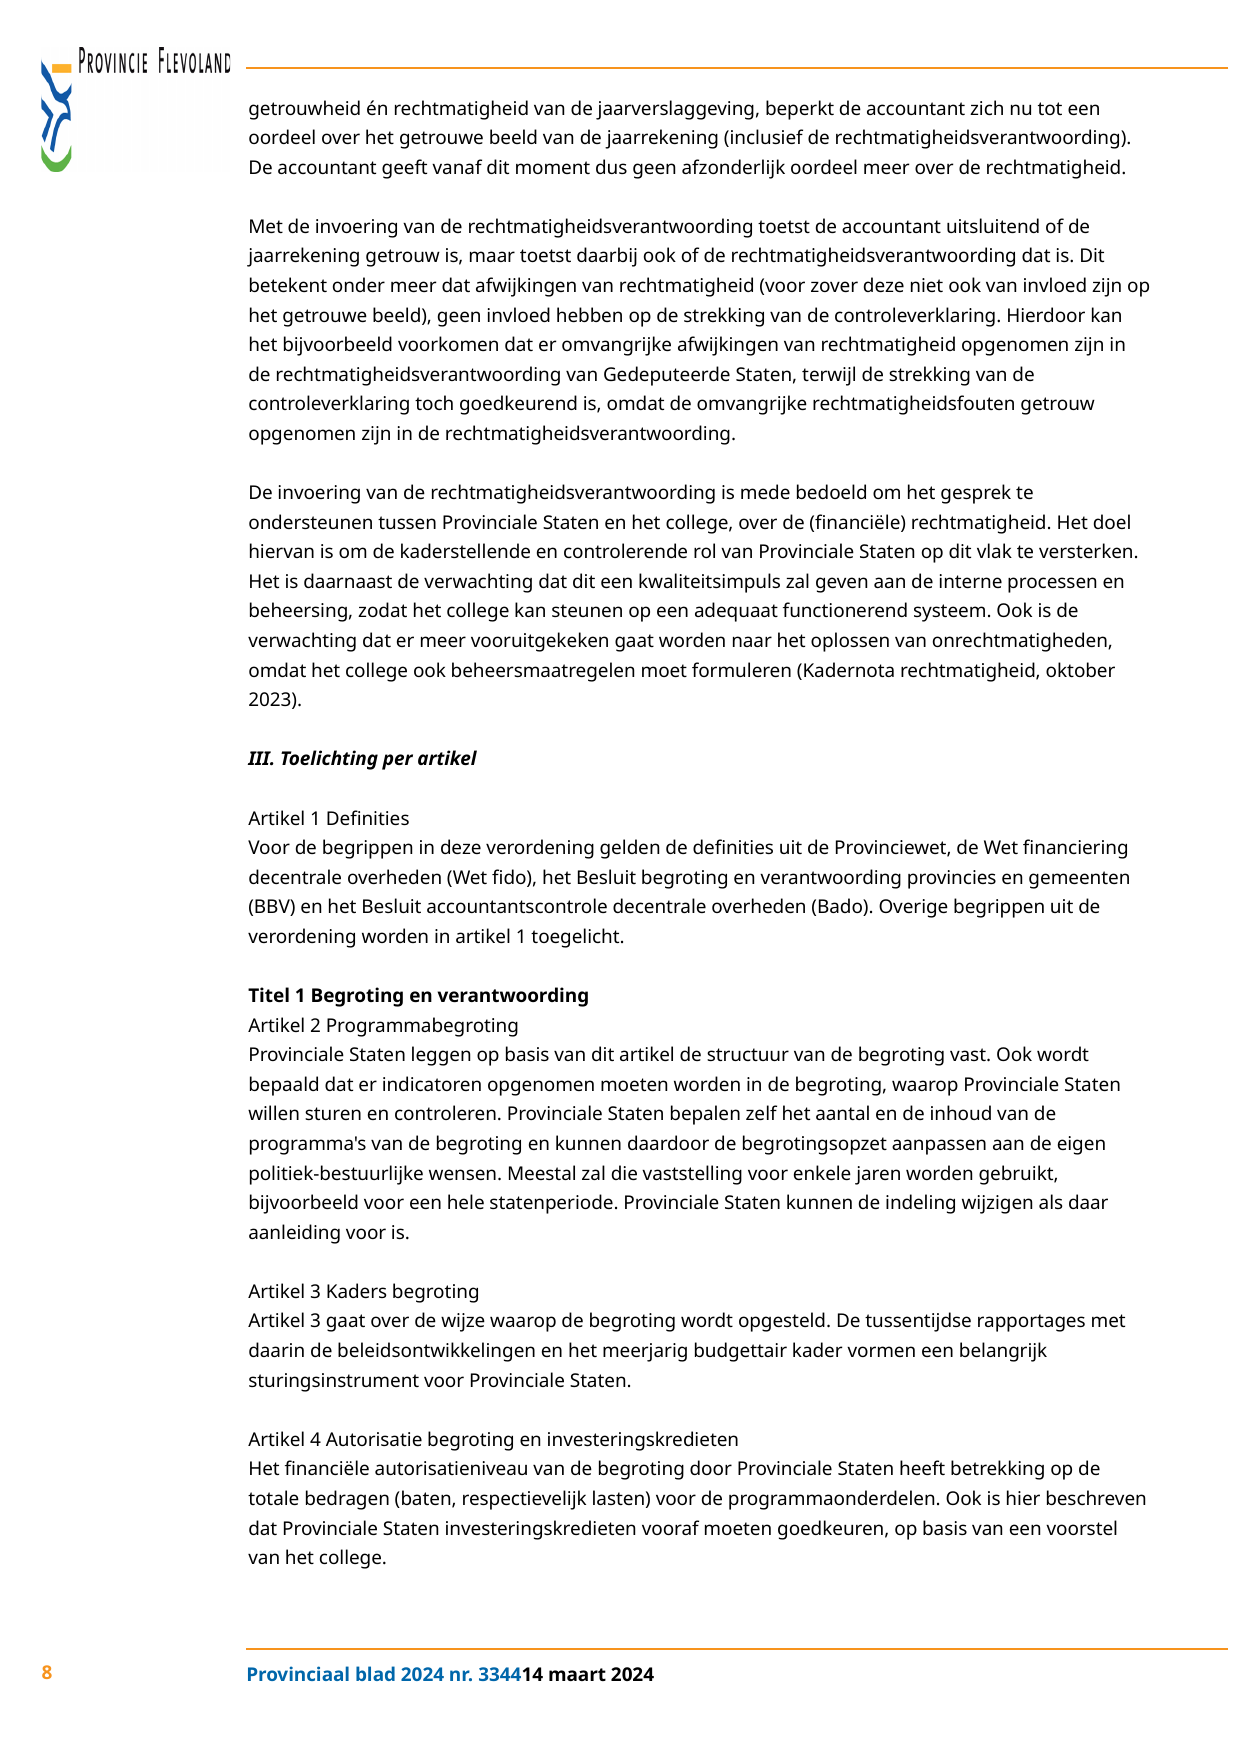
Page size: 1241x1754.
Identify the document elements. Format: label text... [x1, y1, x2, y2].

text Titel 1 Begroting en verantwoording [248, 982, 1152, 1008]
text Artikel 3 gaat over de wijze waarop de begroting wordt opgesteld. De tussentijdse rapportages met daarin de beleidsontwikkelingen en het meerjarig budgettair kader vormen een belangrijk sturingsinstrument voor Provinciale Staten. [248, 1308, 1152, 1393]
picture [41, 47, 231, 172]
text Provinciale Staten leggen op basis van dit artikel de structuur van de begroting vast. Ook wordt bepaald dat er indicatoren opgenomen moeten worden in de begroting, waarop Provinciale Staten willen sturen en controleren. Provinciale Staten bepalen zelf het aantal en de inhoud van de programma's van de begroting en kunnen daardoor de begrotingsopzet aanpassen aan de eigen politiek-bestuurlijke wensen. Meestal zal die vaststelling voor enkele jaren worden gebruikt, bijvoorbeeld voor een hele statenperiode. Provinciale Staten kunnen de indeling wijzigen als daar aanleiding voor is. [248, 1041, 1152, 1245]
text De invoering van de rechtmatigheidsverantwoording is mede bedoeld om het gesprek te ondersteunen tussen Provinciale Staten en het college, over de (financiële) rechtmatigheid. Het doel hiervan is om de kaderstellende en controlerende rol van Provinciale Staten op dit vlak te versterken. Het is daarnaast de verwachting dat dit een kwaliteitsimpuls zal geven aan de interne processen en beheersing, zodat het college kan steunen op een adequaat functionerend systeem. Ook is de verwachting dat er meer vooruitgekeken gaat worden naar het oplossen van onrechtmatigheden, omdat het college ook beheersmaatregelen moet formuleren (Kadernota rechtmatigheid, oktober 2023). [248, 479, 1152, 712]
text Artikel 1 Definities [248, 805, 1152, 831]
text Artikel 4 Autorisatie begroting en investeringskredieten [248, 1426, 1152, 1452]
text III. Toelichting per artikel [248, 746, 1152, 771]
text Voor de begrippen in deze verordening gelden de definities uit de Provinciewet, de Wet financiering decentrale overheden (Wet fido), het Besluit begroting en verantwoording provincies en gemeenten (BBV) en het Besluit accountantscontrole decentrale overheden (Bado). Overige begrippen uit de verordening worden in artikel 1 toegelicht. [248, 834, 1152, 949]
text getrouwheid én rechtmatigheid van de jaarverslaggeving, beperkt de accountant zich nu tot een oordeel over het getrouwe beeld van de jaarrekening (inclusief de rechtmatigheidsverantwoording). De accountant geeft vanaf dit moment dus geen afzonderlijk oordeel meer over de rechtmatigheid. [248, 95, 1152, 180]
text Het financiële autorisatieniveau van de begroting door Provinciale Staten heeft betrekking op de totale bedragen (baten, respectievelijk lasten) voor de programmaonderdelen. Ook is hier beschreven dat Provinciale Staten investeringskredieten vooraf moeten goedkeuren, op basis van een voorstel van het college. [248, 1456, 1152, 1570]
text Met de invoering van de rechtmatigheidsverantwoording toetst de accountant uitsluitend of de jaarrekening getrouw is, maar toetst daarbij ook of de rechtmatigheidsverantwoording dat is. Dit betekent onder meer dat afwijkingen van rechtmatigheid (voor zover deze niet ook van invloed zijn op het getrouwe beeld), geen invloed hebben op de strekking van de controleverklaring. Hierdoor kan het bijvoorbeeld voorkomen dat er omvangrijke afwijkingen van rechtmatigheid opgenomen zijn in de rechtmatigheidsverantwoording van Gedeputeerde Staten, terwijl de strekking van de controleverklaring toch goedkeurend is, omdat de omvangrijke rechtmatigheidsfouten getrouw opgenomen zijn in de rechtmatigheidsverantwoording. [248, 213, 1152, 446]
text Artikel 2 Programmabegroting [248, 1012, 1152, 1038]
text Artikel 3 Kaders begroting [248, 1278, 1152, 1304]
